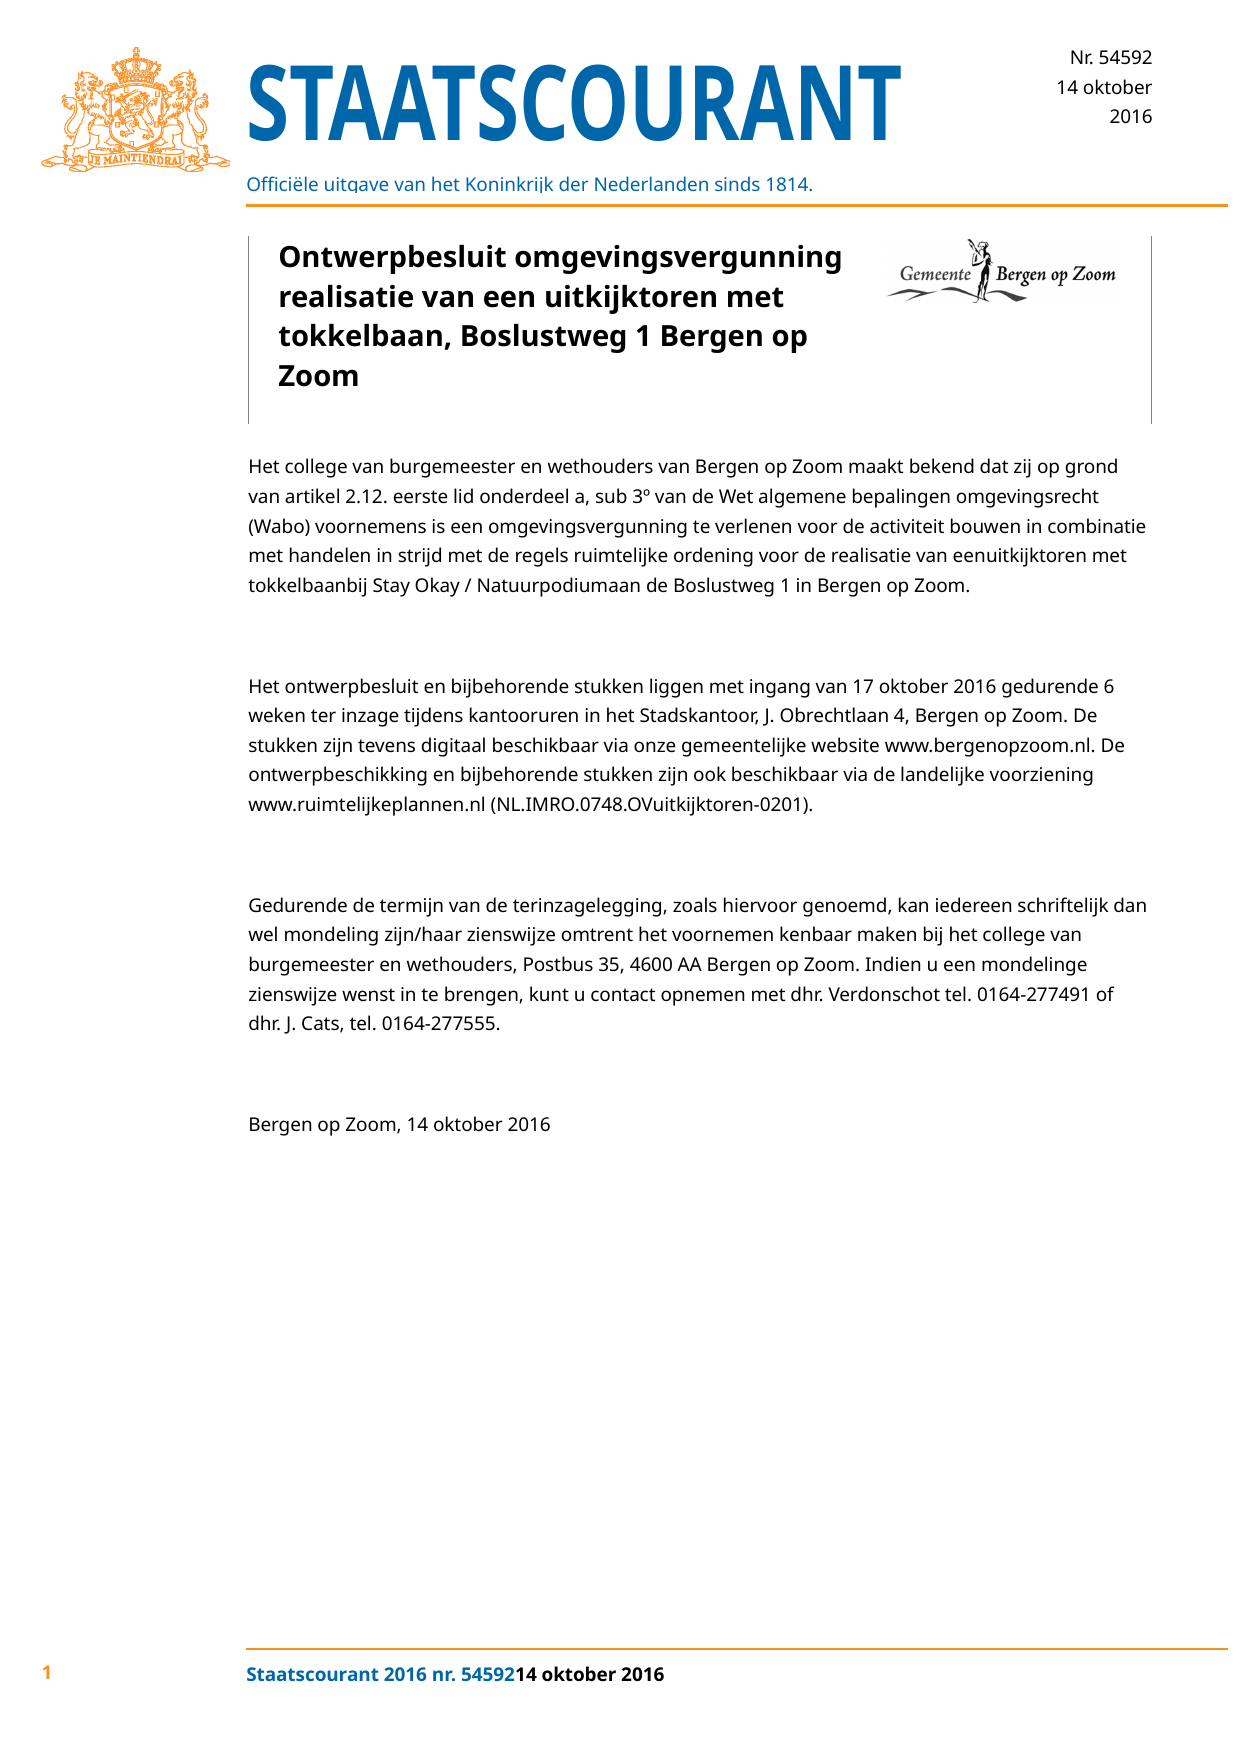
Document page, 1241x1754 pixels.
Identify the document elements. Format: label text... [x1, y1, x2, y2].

picture [41, 47, 231, 172]
text Het college van burgemeester en wethouders van Bergen op Zoom maakt bekend dat zij op grond van artikel 2.12. eerste lid onderdeel a, sub 3º van de Wet algemene bepalingen omgevingsrecht (Wabo) voornemens is een omgevingsvergunning te verlenen voor de activiteit bouwen in combinatie met handelen in strijd met de regels ruimtelijke ordening voor de realisatie van eenuitkijktoren met tokkelbaanbij Stay Okay / Natuurpodiumaan de Boslustweg 1 in Bergen op Zoom. [248, 454, 1152, 598]
text Bergen op Zoom, 14 oktober 2016 [248, 1111, 1152, 1137]
picture [882, 236, 1119, 307]
table_header Ontwerpbesluit omgevingsvergunning realisatie van een uitkijktoren met tokkelbaan, Boslustweg 1 Bergen op Zoom [249, 236, 850, 424]
table_header [850, 236, 1151, 424]
text Gedurende de termijn van de terinzagelegging, zoals hiervoor genoemd, kan iedereen schriftelijk dan wel mondeling zijn/haar zienswijze omtrent het voornemen kenbaar maken bij het college van burgemeester en wethouders, Postbus 35, 4600 AA Bergen op Zoom. Indien u een mondelinge zienswijze wenst in te brengen, kunt u contact opnemen met dhr. Verdonschot tel. 0164-277491 of dhr. J. Cats, tel. 0164-277555. [248, 892, 1152, 1036]
text Het ontwerpbesluit en bijbehorende stukken liggen met ingang van 17 oktober 2016 gedurende 6 weken ter inzage tijdens kantooruren in het Stadskantoor, J. Obrechtlaan 4, Bergen op Zoom. De stukken zijn tevens digitaal beschikbaar via onze gemeentelijke website www.bergenopzoom.nl. De ontwerpbeschikking en bijbehorende stukken zijn ook beschikbaar via de landelijke voorziening www.ruimtelijkeplannen.nl (NL.IMRO.0748.OVuitkijktoren-0201). [248, 673, 1152, 817]
